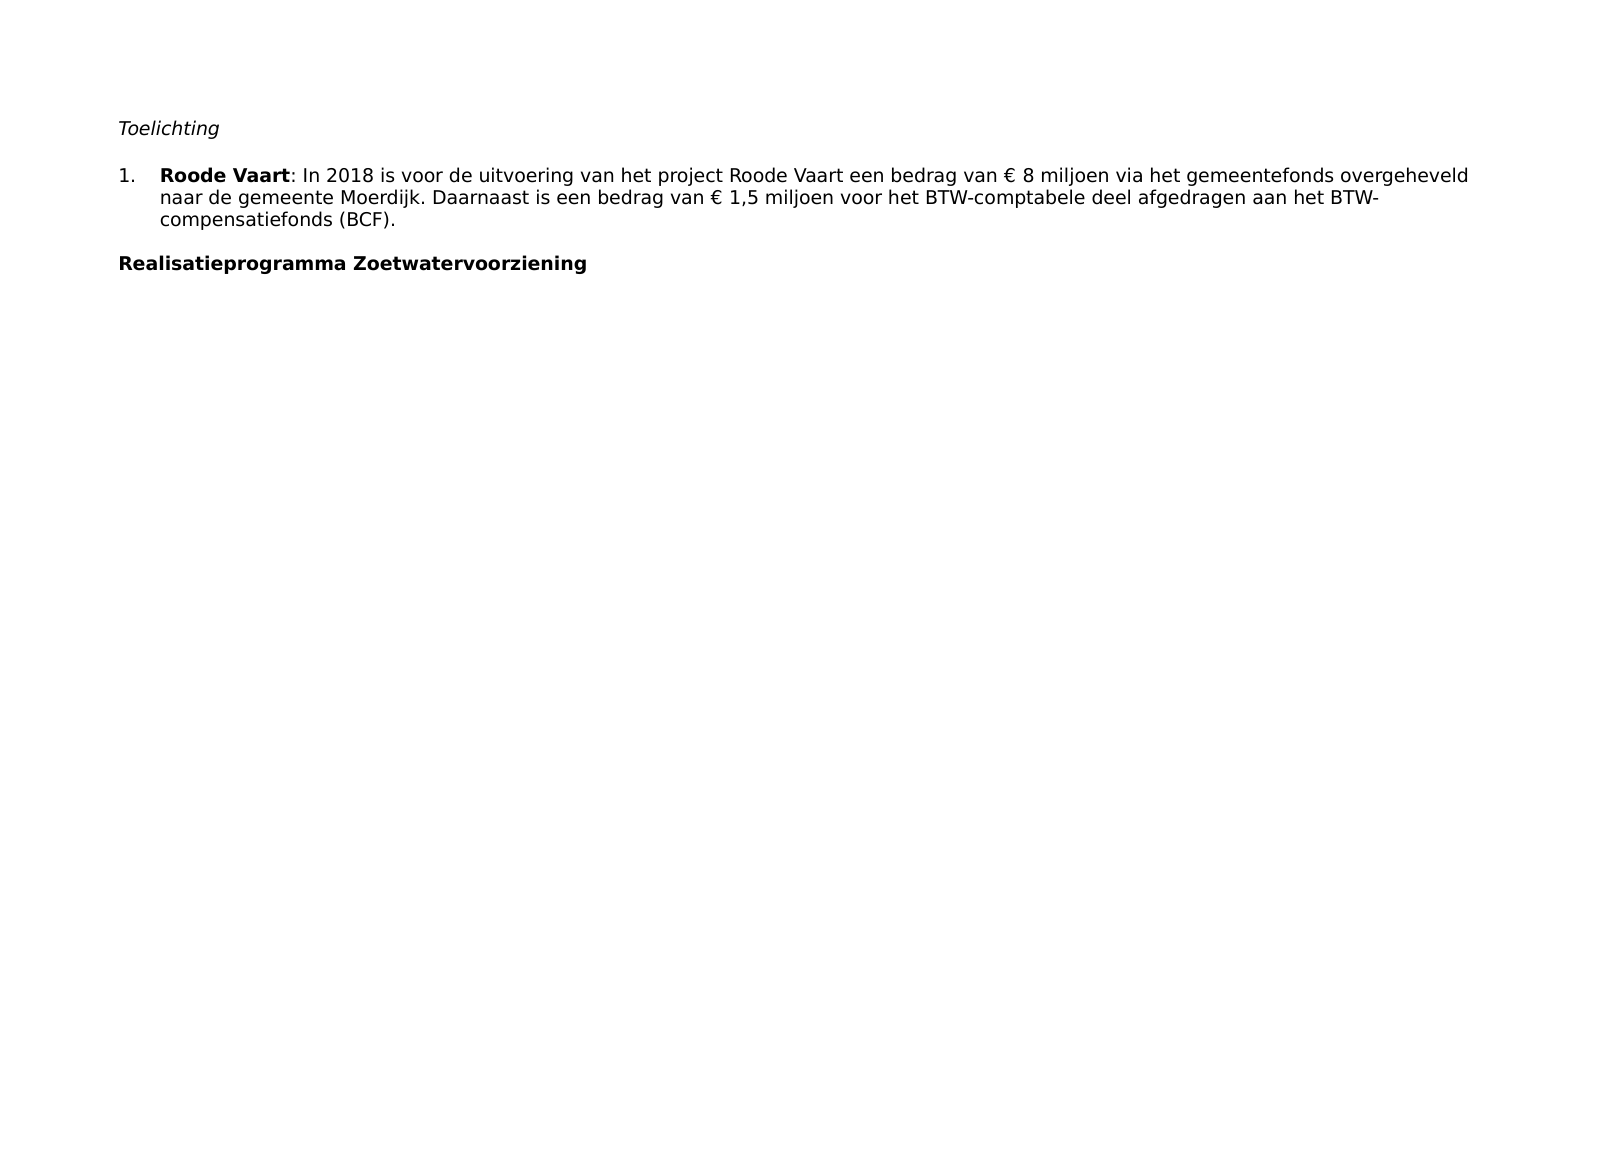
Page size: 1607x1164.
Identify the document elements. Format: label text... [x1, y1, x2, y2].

subtitle Realisatieprogramma Zoetwatervoorziening [118, 253, 1488, 275]
subtitle Toelichting [118, 118, 1488, 140]
text 1. Roode Vaart: In 2018 is voor de uitvoering van het project Roode Vaart een bedrag van € 8 miljoen via het gemeentefonds overgeheveld naar de gemeente Moerdijk. Daarnaast is een bedrag van € 1,5 miljoen voor het BTW-comptabele deel afgedragen aan het BTW-compensatiefonds (BCF). [118, 165, 1488, 231]
